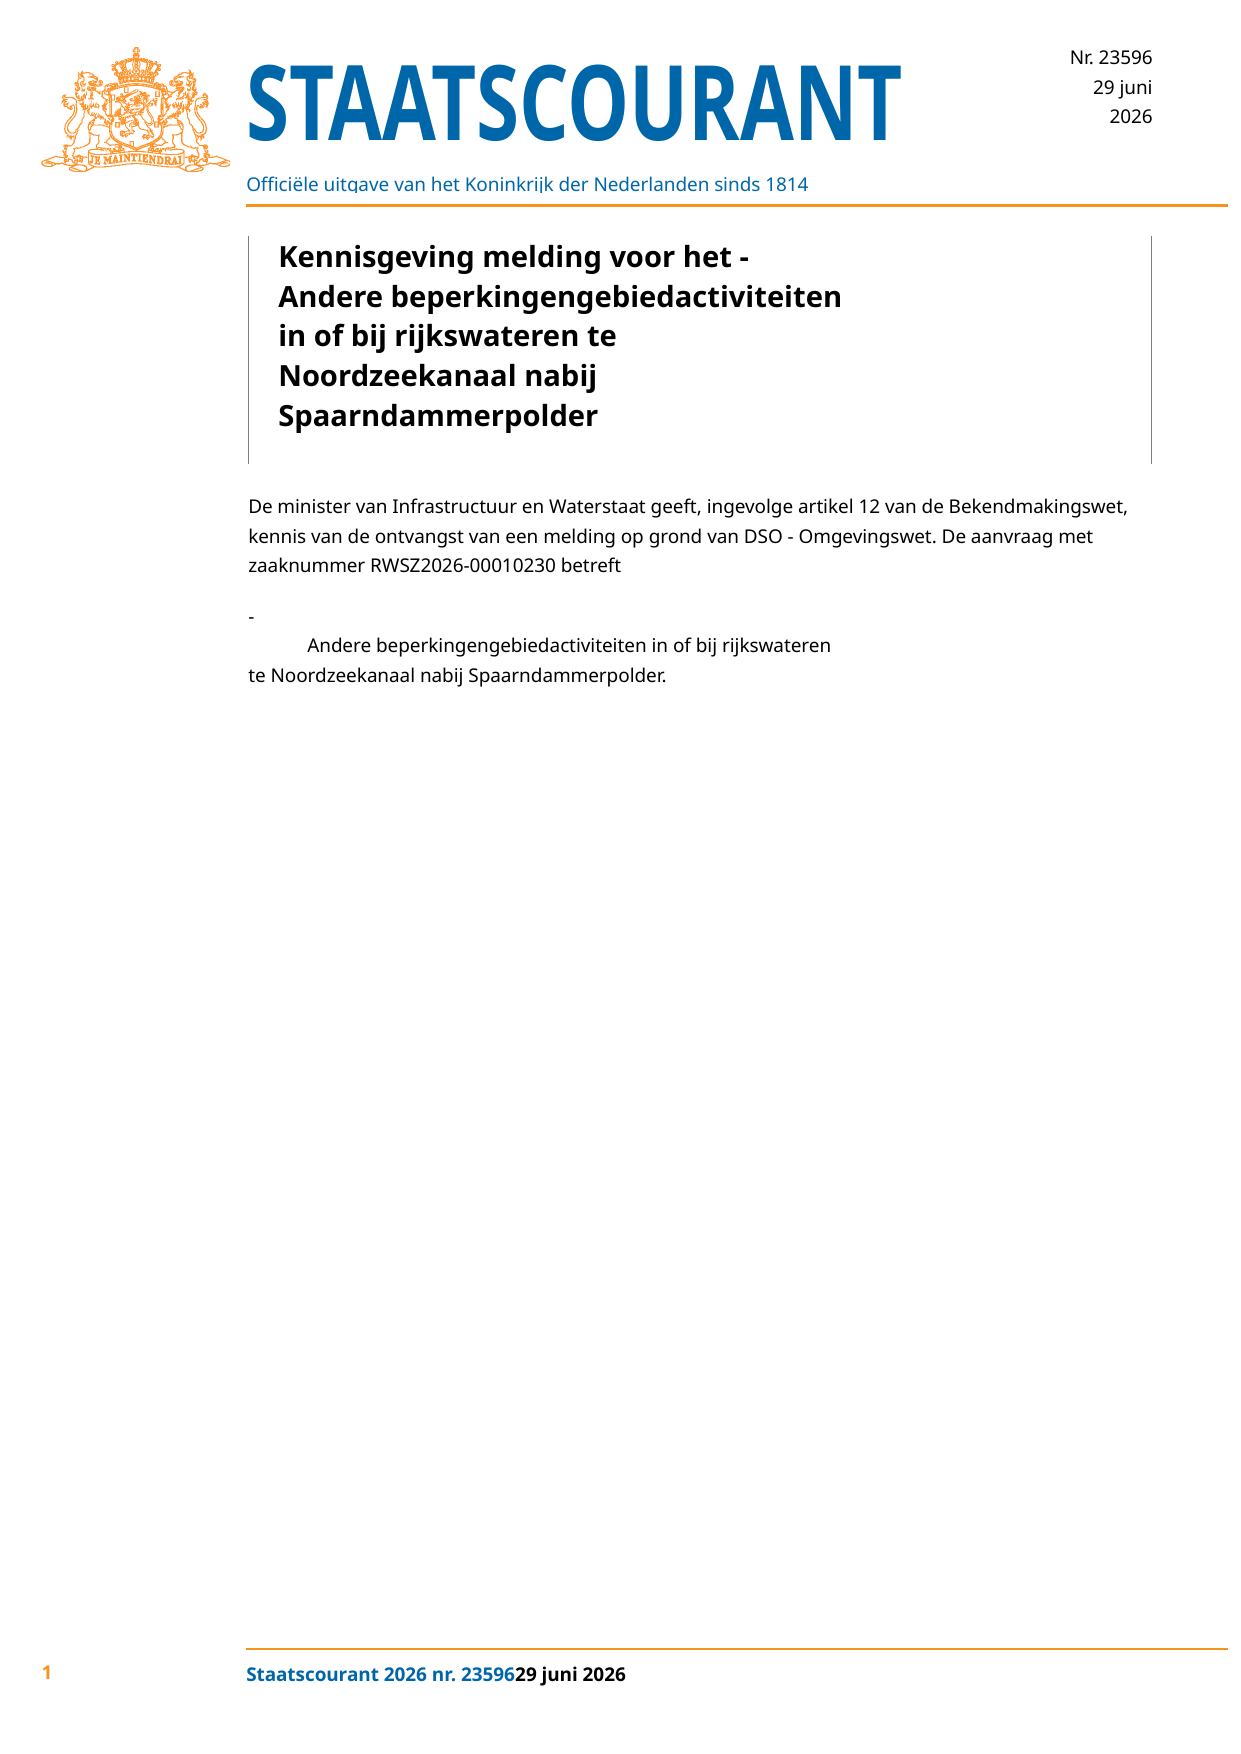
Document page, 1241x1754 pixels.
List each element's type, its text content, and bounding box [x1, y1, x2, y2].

table_header Kennisgeving melding voor het -Andere beperkingengebiedactiviteiten in of bij rijkswateren te Noordzeekanaal nabij Spaarndammerpolder [249, 236, 850, 464]
list Andere beperkingengebiedactiviteiten in of bij rijkswateren [248, 632, 1152, 658]
picture [912, 236, 1090, 414]
table_header [850, 414, 1151, 464]
table_header [1090, 236, 1151, 413]
table_header [850, 236, 912, 413]
text De minister van Infrastructuur en Waterstaat geeft, ingevolge artikel 12 van de Bekendmakingswet, kennis van de ontvangst van een melding op grond van DSO - Omgevingswet. De aanvraag met zaaknummer RWSZ2026-00010230 betreft [248, 493, 1152, 578]
text te Noordzeekanaal nabij Spaarndammerpolder. [248, 662, 1152, 688]
picture [41, 47, 231, 172]
